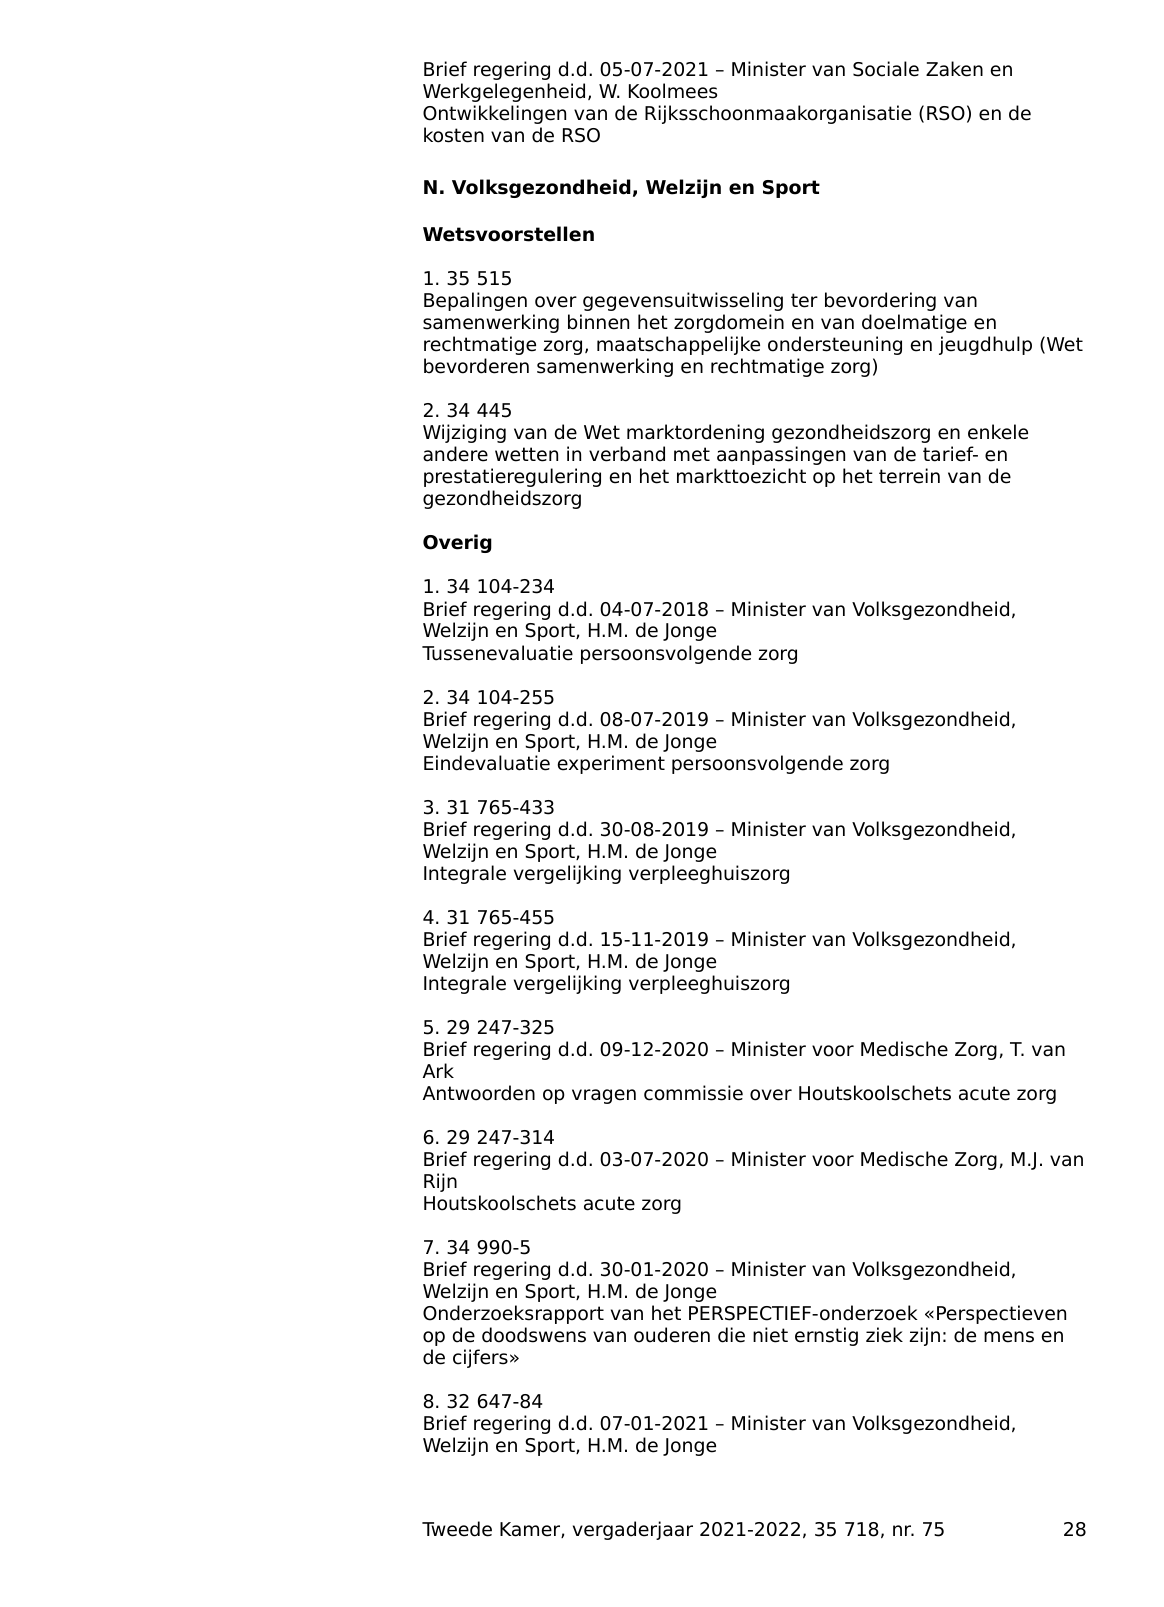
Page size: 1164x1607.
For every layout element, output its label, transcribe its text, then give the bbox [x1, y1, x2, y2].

subtitle N. Volksgezondheid, Welzijn en Sport [422, 177, 1087, 199]
text Brief regering d.d. 04-07-2018 – Minister van Volksgezondheid, Welzijn en Sport, H.M. de Jonge [422, 598, 1087, 642]
text 5. 29 247-325 [422, 1017, 1087, 1039]
text Brief regering d.d. 05-07-2021 – Minister van Sociale Zaken en Werkgelegenheid, W. Koolmees [422, 59, 1087, 103]
text Onderzoeksrapport van het PERSPECTIEF-onderzoek «Perspectieven op de doodswens van ouderen die niet ernstig ziek zijn: de mens en de cijfers» [422, 1303, 1087, 1369]
text Brief regering d.d. 08-07-2019 – Minister van Volksgezondheid, Welzijn en Sport, H.M. de Jonge [422, 708, 1087, 752]
text Bepalingen over gegevensuitwisseling ter bevordering van samenwerking binnen het zorgdomein en van doelmatige en rechtmatige zorg, maatschappelijke ondersteuning en jeugdhulp (Wet bevorderen samenwerking en rechtmatige zorg) [422, 290, 1087, 378]
text Brief regering d.d. 09-12-2020 – Minister voor Medische Zorg, T. van Ark [422, 1039, 1087, 1083]
text Houtskoolschets acute zorg [422, 1193, 1087, 1215]
text Integrale vergelijking verpleeghuiszorg [422, 973, 1087, 995]
text 6. 29 247-314 [422, 1127, 1087, 1149]
text Brief regering d.d. 30-08-2019 – Minister van Volksgezondheid, Welzijn en Sport, H.M. de Jonge [422, 819, 1087, 863]
text Ontwikkelingen van de Rijksschoonmaakorganisatie (RSO) en de kosten van de RSO [422, 103, 1087, 147]
subtitle Wetsvoorstellen [422, 224, 1087, 246]
text 7. 34 990-5 [422, 1237, 1087, 1259]
subtitle Overig [422, 532, 1087, 554]
text Antwoorden op vragen commissie over Houtskoolschets acute zorg [422, 1083, 1087, 1105]
text Integrale vergelijking verpleeghuiszorg [422, 863, 1087, 884]
text Brief regering d.d. 30-01-2020 – Minister van Volksgezondheid, Welzijn en Sport, H.M. de Jonge [422, 1259, 1087, 1303]
text 1. 35 515 [422, 268, 1087, 290]
text Tussenevaluatie persoonsvolgende zorg [422, 642, 1087, 664]
text 8. 32 647-84 [422, 1391, 1087, 1413]
text 3. 31 765-433 [422, 797, 1087, 819]
text Eindevaluatie experiment persoonsvolgende zorg [422, 752, 1087, 774]
text 2. 34 445 [422, 400, 1087, 422]
text Wijziging van de Wet marktordening gezondheidszorg en enkele andere wetten in verband met aanpassingen van de tarief- en prestatieregulering en het markttoezicht op het terrein van de gezondheidszorg [422, 422, 1087, 510]
text Brief regering d.d. 07-01-2021 – Minister van Volksgezondheid, Welzijn en Sport, H.M. de Jonge [422, 1413, 1087, 1457]
text 4. 31 765-455 [422, 907, 1087, 929]
text Brief regering d.d. 03-07-2020 – Minister voor Medische Zorg, M.J. van Rijn [422, 1149, 1087, 1193]
text 1. 34 104-234 [422, 576, 1087, 598]
text 2. 34 104-255 [422, 687, 1087, 708]
text Brief regering d.d. 15-11-2019 – Minister van Volksgezondheid, Welzijn en Sport, H.M. de Jonge [422, 929, 1087, 973]
